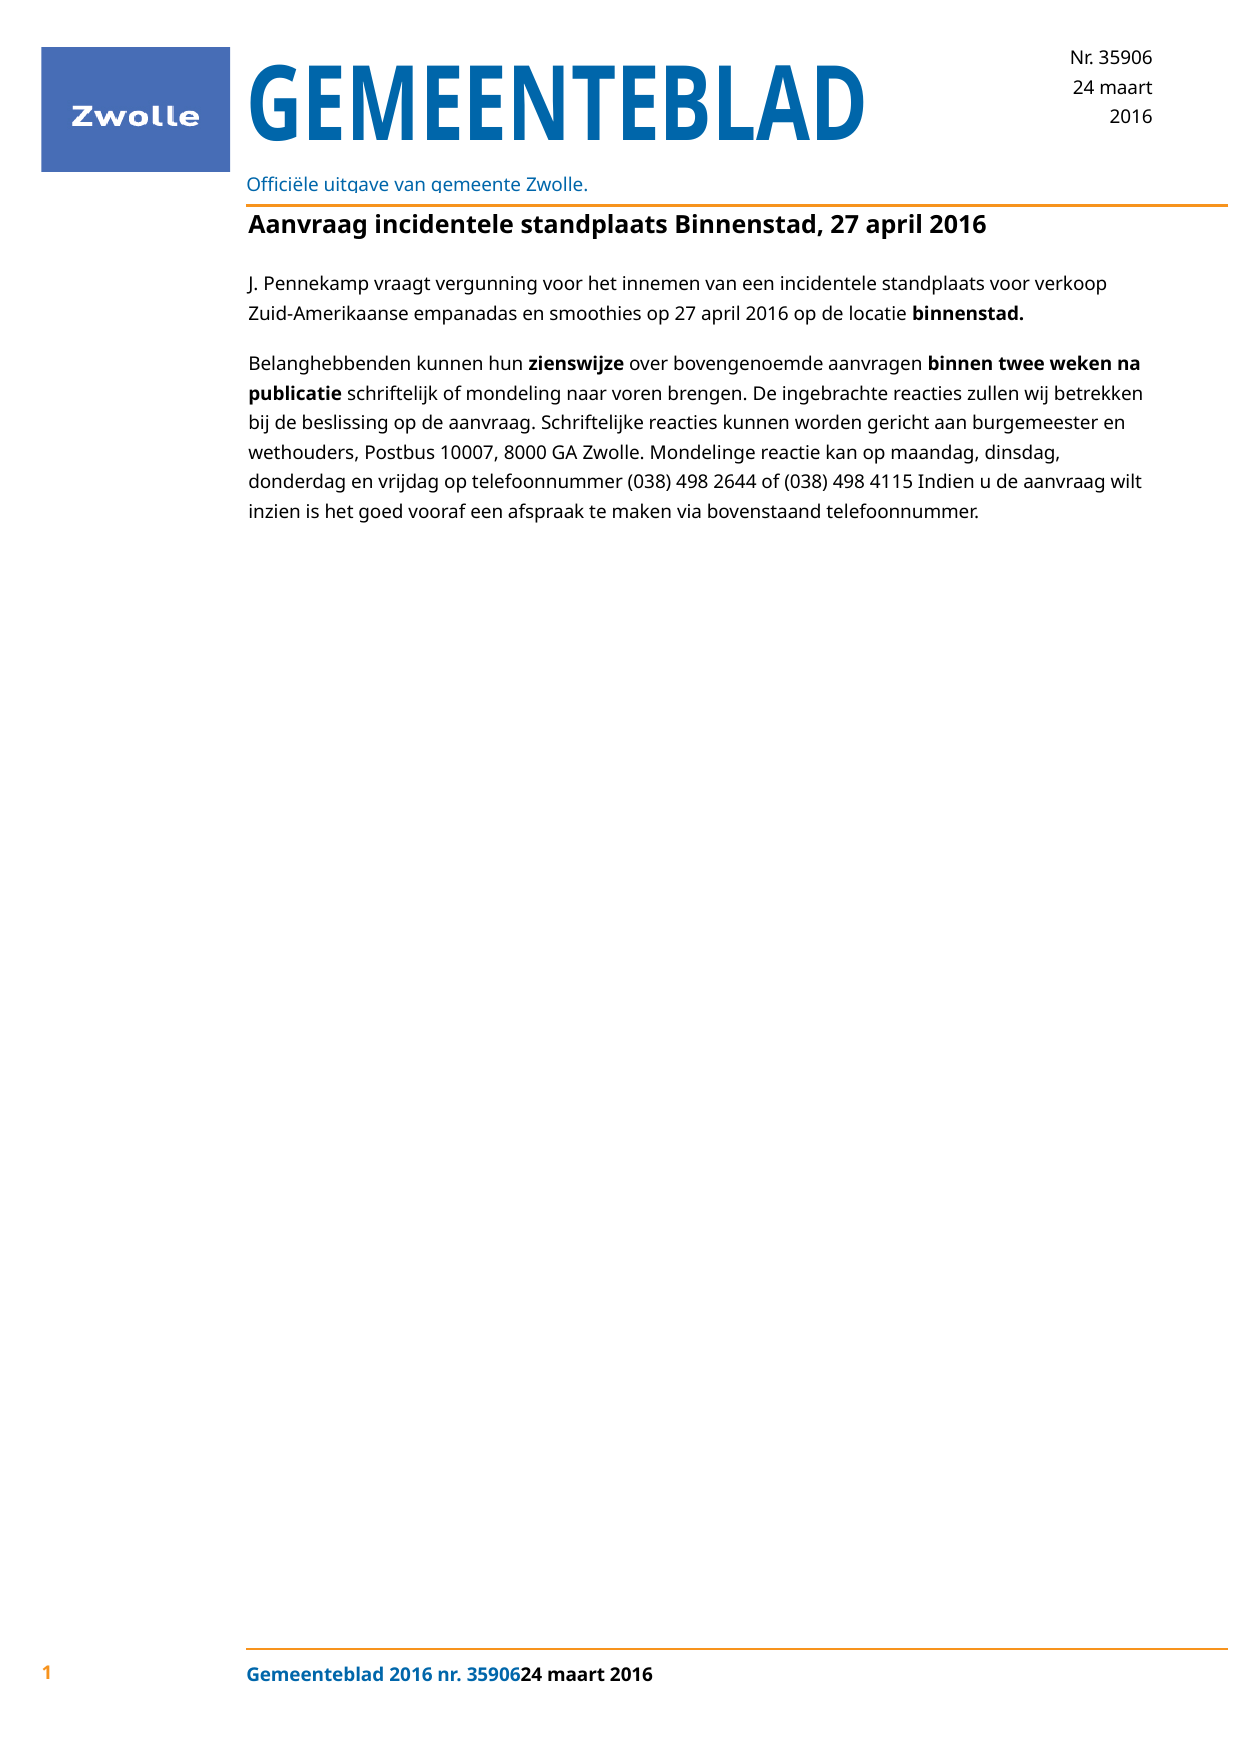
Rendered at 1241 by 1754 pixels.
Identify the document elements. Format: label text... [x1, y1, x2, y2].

picture [41, 47, 231, 172]
text J. Pennekamp vraagt vergunning voor het innemen van een incidentele standplaats voor verkoop Zuid-Amerikaanse empanadas en smoothies op 27 april 2016 op de locatie binnenstad. [248, 270, 1152, 326]
text Aanvraag incidentele standplaats Binnenstad, 27 april 2016 [248, 207, 1152, 241]
text Belanghebbenden kunnen hun zienswijze over bovengenoemde aanvragen binnen twee weken na publicatie schriftelijk of mondeling naar voren brengen. De ingebrachte reacties zullen wij betrekken bij de beslissing op de aanvraag. Schriftelijke reacties kunnen worden gericht aan burgemeester en wethouders, Postbus 10007, 8000 GA Zwolle. Mondelinge reactie kan op maandag, dinsdag, donderdag en vrijdag op telefoonnummer (038) 498 2644 of (038) 498 4115 Indien u de aanvraag wilt inzien is het goed vooraf een afspraak te maken via bovenstaand telefoonnummer. [248, 350, 1152, 524]
